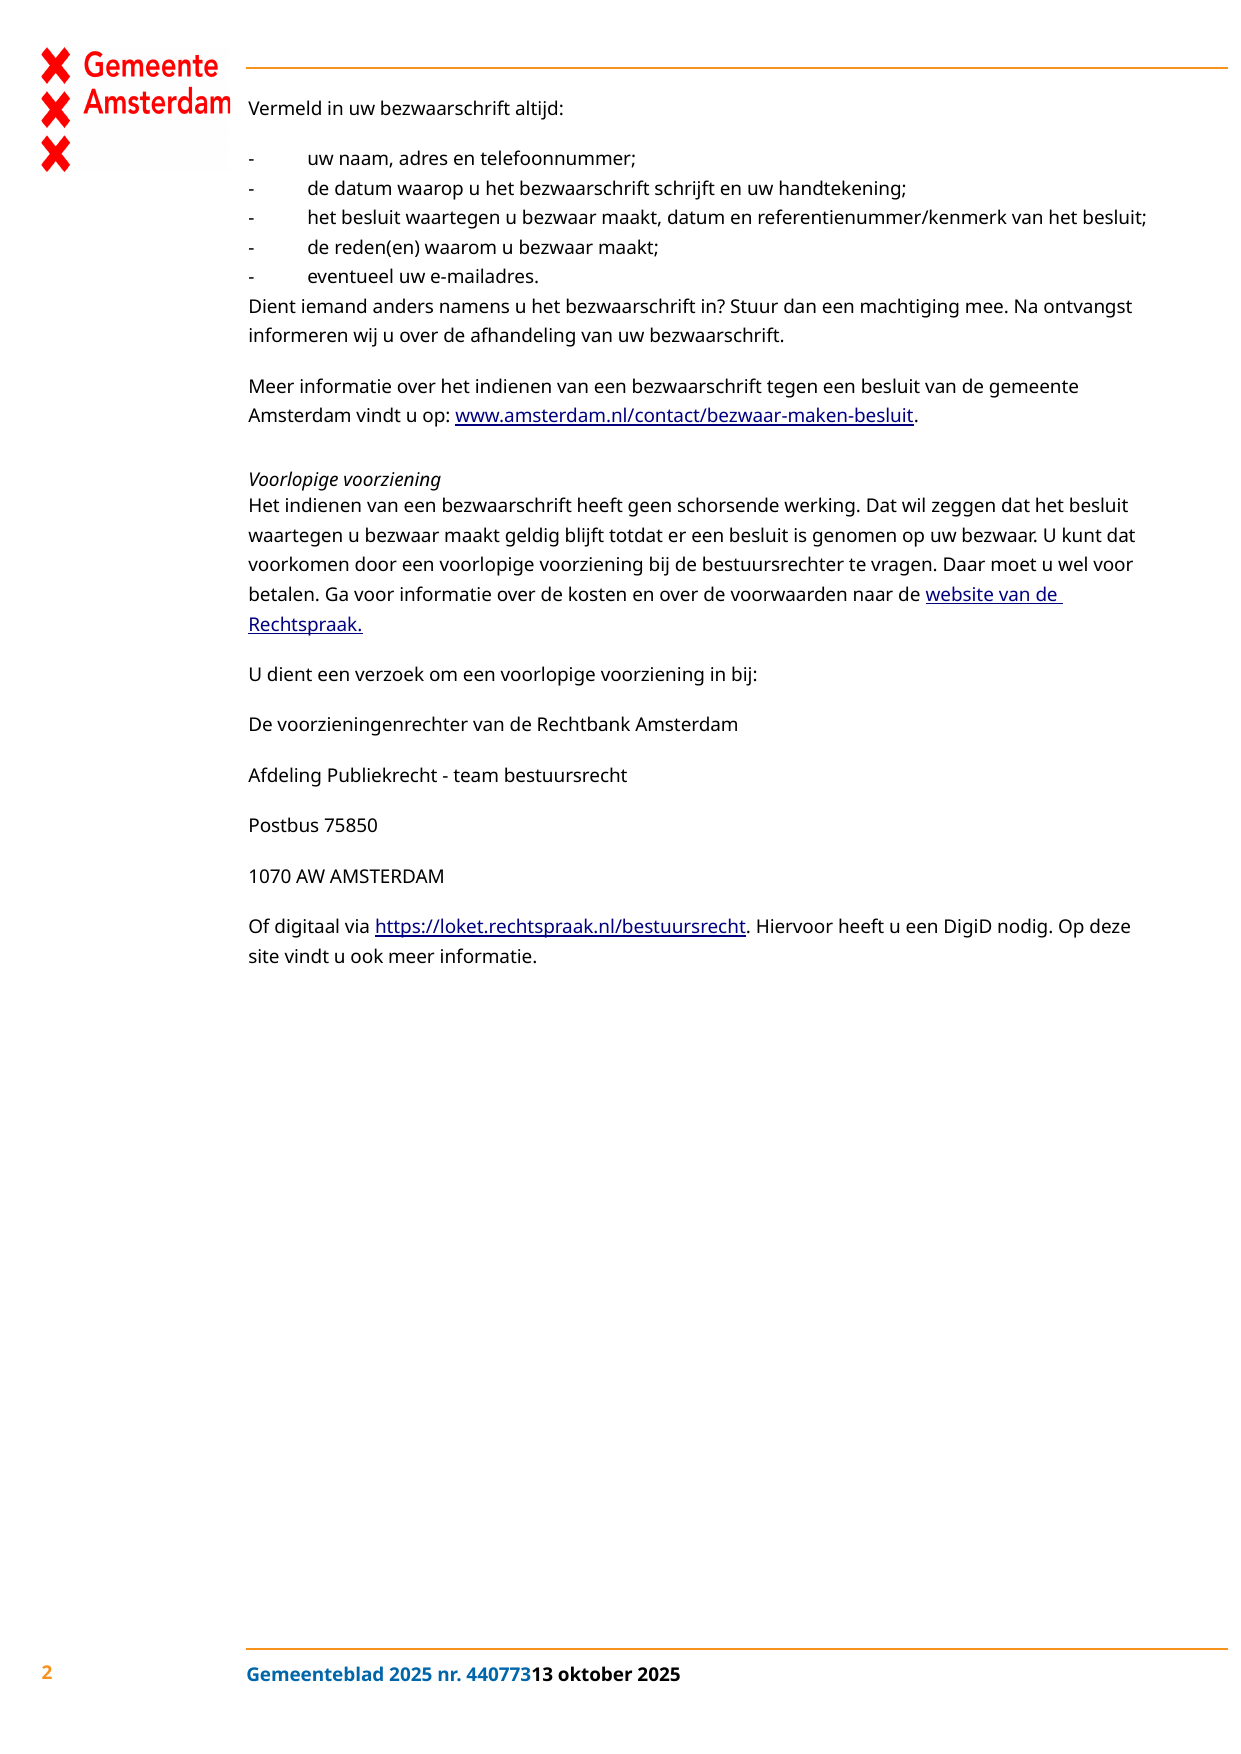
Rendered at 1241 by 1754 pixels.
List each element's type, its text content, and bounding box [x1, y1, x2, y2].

list eventueel uw e-mailadres. [248, 263, 1152, 289]
text Dient iemand anders namens u het bezwaarschrift in? Stuur dan een machtiging mee. Na ontvangst informeren wij u over de afhandeling van uw bezwaarschrift. [248, 293, 1152, 348]
text 1070 AW AMSTERDAM [248, 863, 1152, 888]
text Postbus 75850 [248, 812, 1152, 838]
list uw naam, adres en telefoonnummer; [248, 145, 1152, 171]
text Afdeling Publiekrecht - team bestuursrecht [248, 762, 1152, 788]
text Voorlopige voorziening [248, 467, 1152, 492]
list het besluit waartegen u bezwaar maakt, datum en referentienummer/kenmerk van het besluit; [248, 204, 1152, 230]
text Het indienen van een bezwaarschrift heeft geen schorsende werking. Dat wil zeggen dat het besluit waartegen u bezwaar maakt geldig blijft totdat er een besluit is genomen op uw bezwaar. U kunt dat voorkomen door een voorlopige voorziening bij de bestuursrechter te vragen. Daar moet u wel voor betalen. Ga voor informatie over de kosten en over de voorwaarden naar de website van de Rechtspraak. [248, 492, 1152, 636]
picture [41, 47, 231, 172]
text De voorzieningenrechter van de Rechtbank Amsterdam [248, 712, 1152, 737]
text Meer informatie over het indienen van een bezwaarschrift tegen een besluit van de gemeente Amsterdam vindt u op: www.amsterdam.nl/contact/bezwaar-maken-besluit. [248, 373, 1152, 428]
text U dient een verzoek om een voorlopige voorziening in bij: [248, 661, 1152, 687]
list de reden(en) waarom u bezwaar maakt; [248, 234, 1152, 260]
list de datum waarop u het bezwaarschrift schrijft en uw handtekening; [248, 175, 1152, 201]
text Vermeld in uw bezwaarschrift altijd: [248, 95, 1152, 121]
text Of digitaal via https://loket.rechtspraak.nl/bestuursrecht. Hiervoor heeft u een DigiD nodig. Op deze site vindt u ook meer informatie. [248, 913, 1152, 968]
